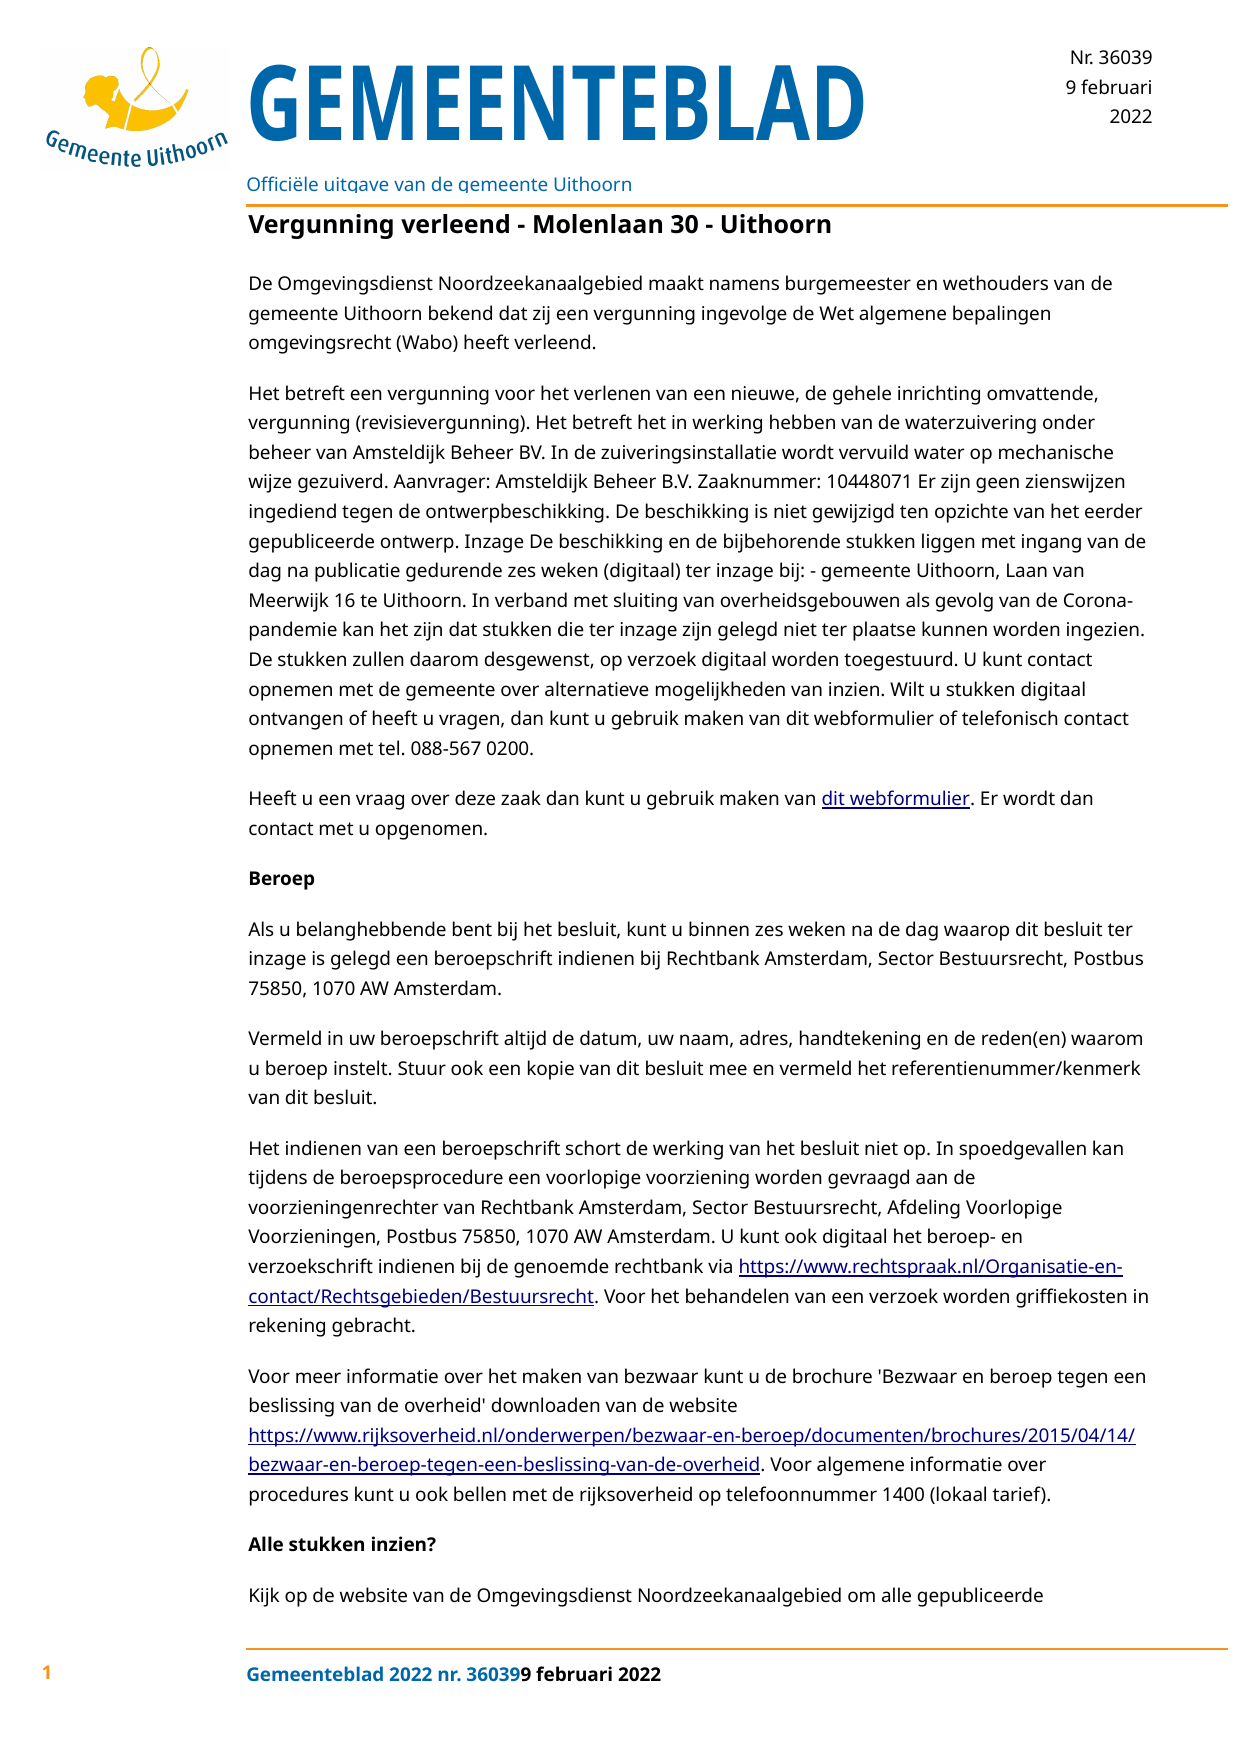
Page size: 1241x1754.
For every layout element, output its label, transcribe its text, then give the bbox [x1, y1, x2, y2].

text Het indienen van een beroepschrift schort de werking van het besluit niet op. In spoedgevallen kan tijdens de beroepsprocedure een voorlopige voorziening worden gevraagd aan de voorzieningenrechter van Rechtbank Amsterdam, Sector Bestuursrecht, Afdeling Voorlopige Voorzieningen, Postbus 75850, 1070 AW Amsterdam. U kunt ook digitaal het beroep- en verzoekschrift indienen bij de genoemde rechtbank via https://www.rechtspraak.nl/Organisatie-en-contact/Rechtsgebieden/Bestuursrecht. Voor het behandelen van een verzoek worden griffiekosten in rekening gebracht. [248, 1135, 1152, 1338]
text Kijk op de website van de Omgevingsdienst Noordzeekanaalgebied om alle gepubliceerde [248, 1582, 1152, 1608]
text Heeft u een vraag over deze zaak dan kunt u gebruik maken van dit webformulier. Er wordt dan contact met u opgenomen. [248, 785, 1152, 841]
text Vermeld in uw beroepschrift altijd de datum, uw naam, adres, handtekening en de reden(en) waarom u beroep instelt. Stuur ook een kopie van dit besluit mee en vermeld het referentienummer/kenmerk van dit besluit. [248, 1025, 1152, 1110]
text Voor meer informatie over het maken van bezwaar kunt u de brochure 'Bezwaar en beroep tegen een beslissing van de overheid' downloaden van de website https://www.rijksoverheid.nl/onderwerpen/bezwaar-en-beroep/documenten/brochures/2015/04/14/bezwaar-en-beroep-tegen-een-beslissing-van-de-overheid. Voor algemene informatie over procedures kunt u ook bellen met de rijksoverheid op telefoonnummer 1400 (lokaal tarief). [248, 1363, 1152, 1507]
text Alle stukken inzien? [248, 1532, 1152, 1557]
text Als u belanghebbende bent bij het besluit, kunt u binnen zes weken na de dag waarop dit besluit ter inzage is gelegd een beroepschrift indienen bij Rechtbank Amsterdam, Sector Bestuursrecht, Postbus 75850, 1070 AW Amsterdam. [248, 916, 1152, 1001]
text Vergunning verleend - Molenlaan 30 - Uithoorn [248, 207, 1152, 241]
text Het betreft een vergunning voor het verlenen van een nieuwe, de gehele inrichting omvattende, vergunning (revisievergunning). Het betreft het in werking hebben van de waterzuivering onder beheer van Amsteldijk Beheer BV. In de zuiveringsinstallatie wordt vervuild water op mechanische wijze gezuiverd. Aanvrager: Amsteldijk Beheer B.V. Zaaknummer: 10448071 Er zijn geen zienswijzen ingediend tegen de ontwerpbeschikking. De beschikking is niet gewijzigd ten opzichte van het eerder gepubliceerde ontwerp. Inzage De beschikking en de bijbehorende stukken liggen met ingang van de dag na publicatie gedurende zes weken (digitaal) ter inzage bij: - gemeente Uithoorn, Laan van Meerwijk 16 te Uithoorn. In verband met sluiting van overheidsgebouwen als gevolg van de Corona-pandemie kan het zijn dat stukken die ter inzage zijn gelegd niet ter plaatse kunnen worden ingezien. De stukken zullen daarom desgewenst, op verzoek digitaal worden toegestuurd. U kunt contact opnemen met de gemeente over alternatieve mogelijkheden van inzien. Wilt u stukken digitaal ontvangen of heeft u vragen, dan kunt u gebruik maken van dit webformulier of telefonisch contact opnemen met tel. 088-567 0200. [248, 380, 1152, 761]
text Beroep [248, 865, 1152, 891]
picture [41, 47, 231, 172]
text De Omgevingsdienst Noordzeekanaalgebied maakt namens burgemeester en wethouders van de gemeente Uithoorn bekend dat zij een vergunning ingevolge de Wet algemene bepalingen omgevingsrecht (Wabo) heeft verleend. [248, 270, 1152, 355]
